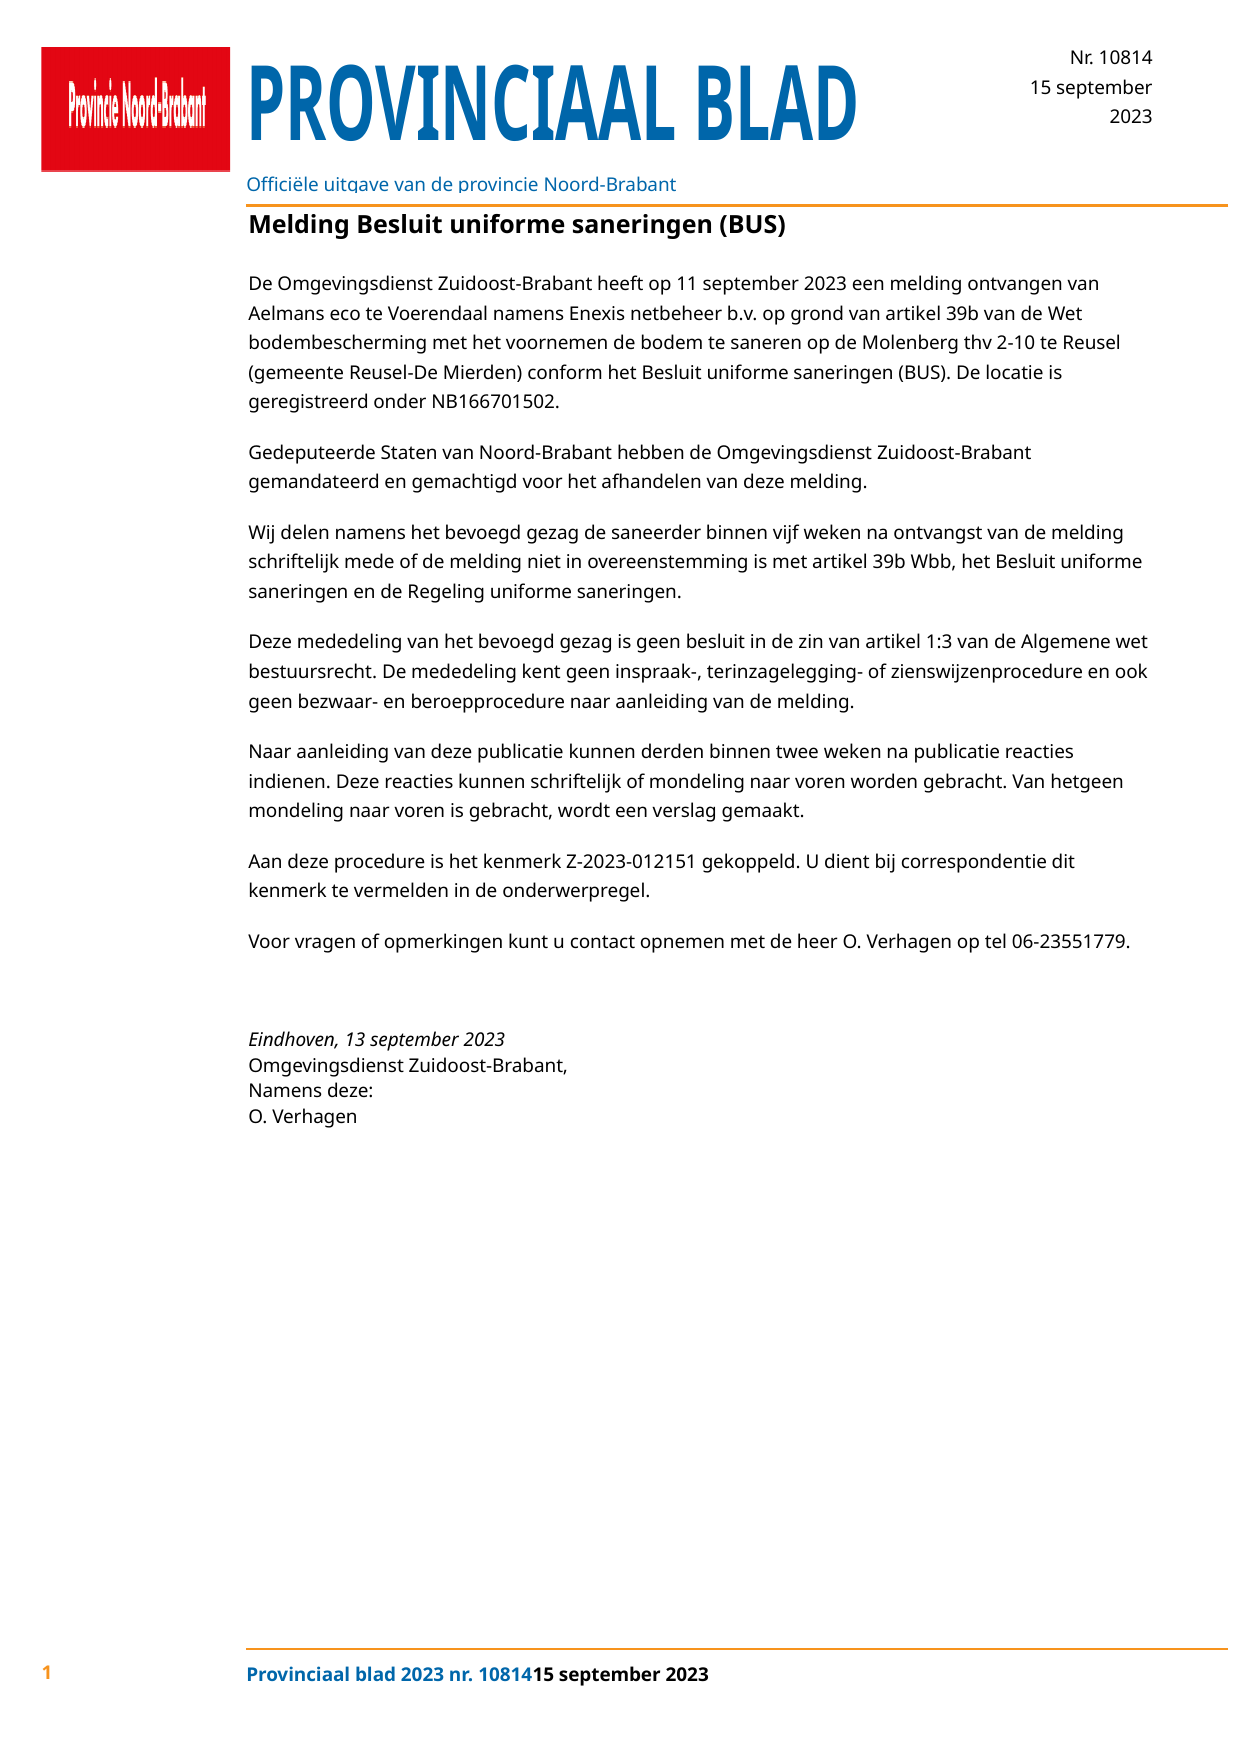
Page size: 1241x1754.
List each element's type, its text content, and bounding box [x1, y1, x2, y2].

text Wij delen namens het bevoegd gezag de saneerder binnen vijf weken na ontvangst van de melding schriftelijk mede of de melding niet in overeenstemming is met artikel 39b Wbb, het Besluit uniforme saneringen en de Regeling uniforme saneringen. [248, 519, 1152, 604]
text O. Verhagen [248, 1103, 1152, 1129]
text Naar aanleiding van deze publicatie kunnen derden binnen twee weken na publicatie reacties indienen. Deze reacties kunnen schriftelijk of mondeling naar voren worden gebracht. Van hetgeen mondeling naar voren is gebracht, wordt een verslag gemaakt. [248, 738, 1152, 823]
text Gedeputeerde Staten van Noord-Brabant hebben de Omgevingsdienst Zuidoost-Brabant gemandateerd en gemachtigd voor het afhandelen van deze melding. [248, 439, 1152, 494]
text De Omgevingsdienst Zuidoost-Brabant heeft op 11 september 2023 een melding ontvangen van Aelmans eco te Voerendaal namens Enexis netbeheer b.v. op grond van artikel 39b van de Wet bodembescherming met het voornemen de bodem te saneren op de Molenberg thv 2-10 te Reusel (gemeente Reusel-De Mierden) conform het Besluit uniforme saneringen (BUS). De locatie is geregistreerd onder NB166701502. [248, 270, 1152, 414]
text Eindhoven, 13 september 2023 [248, 1026, 1152, 1052]
text Melding Besluit uniforme saneringen (BUS) [248, 207, 1152, 241]
text Voor vragen of opmerkingen kunt u contact opnemen met de heer O. Verhagen op tel 06-23551779. [248, 928, 1152, 953]
text Aan deze procedure is het kenmerk Z-2023-012151 gekoppeld. U dient bij correspondentie dit kenmerk te vermelden in de onderwerpregel. [248, 848, 1152, 903]
text Deze mededeling van het bevoegd gezag is geen besluit in de zin van artikel 1:3 van de Algemene wet bestuursrecht. De mededeling kent geen inspraak-, terinzagelegging- of zienswijzenprocedure en ook geen bezwaar- en beroepprocedure naar aanleiding van de melding. [248, 629, 1152, 713]
text Omgevingsdienst Zuidoost-Brabant, [248, 1052, 1152, 1077]
picture [41, 47, 231, 172]
text Namens deze: [248, 1077, 1152, 1103]
